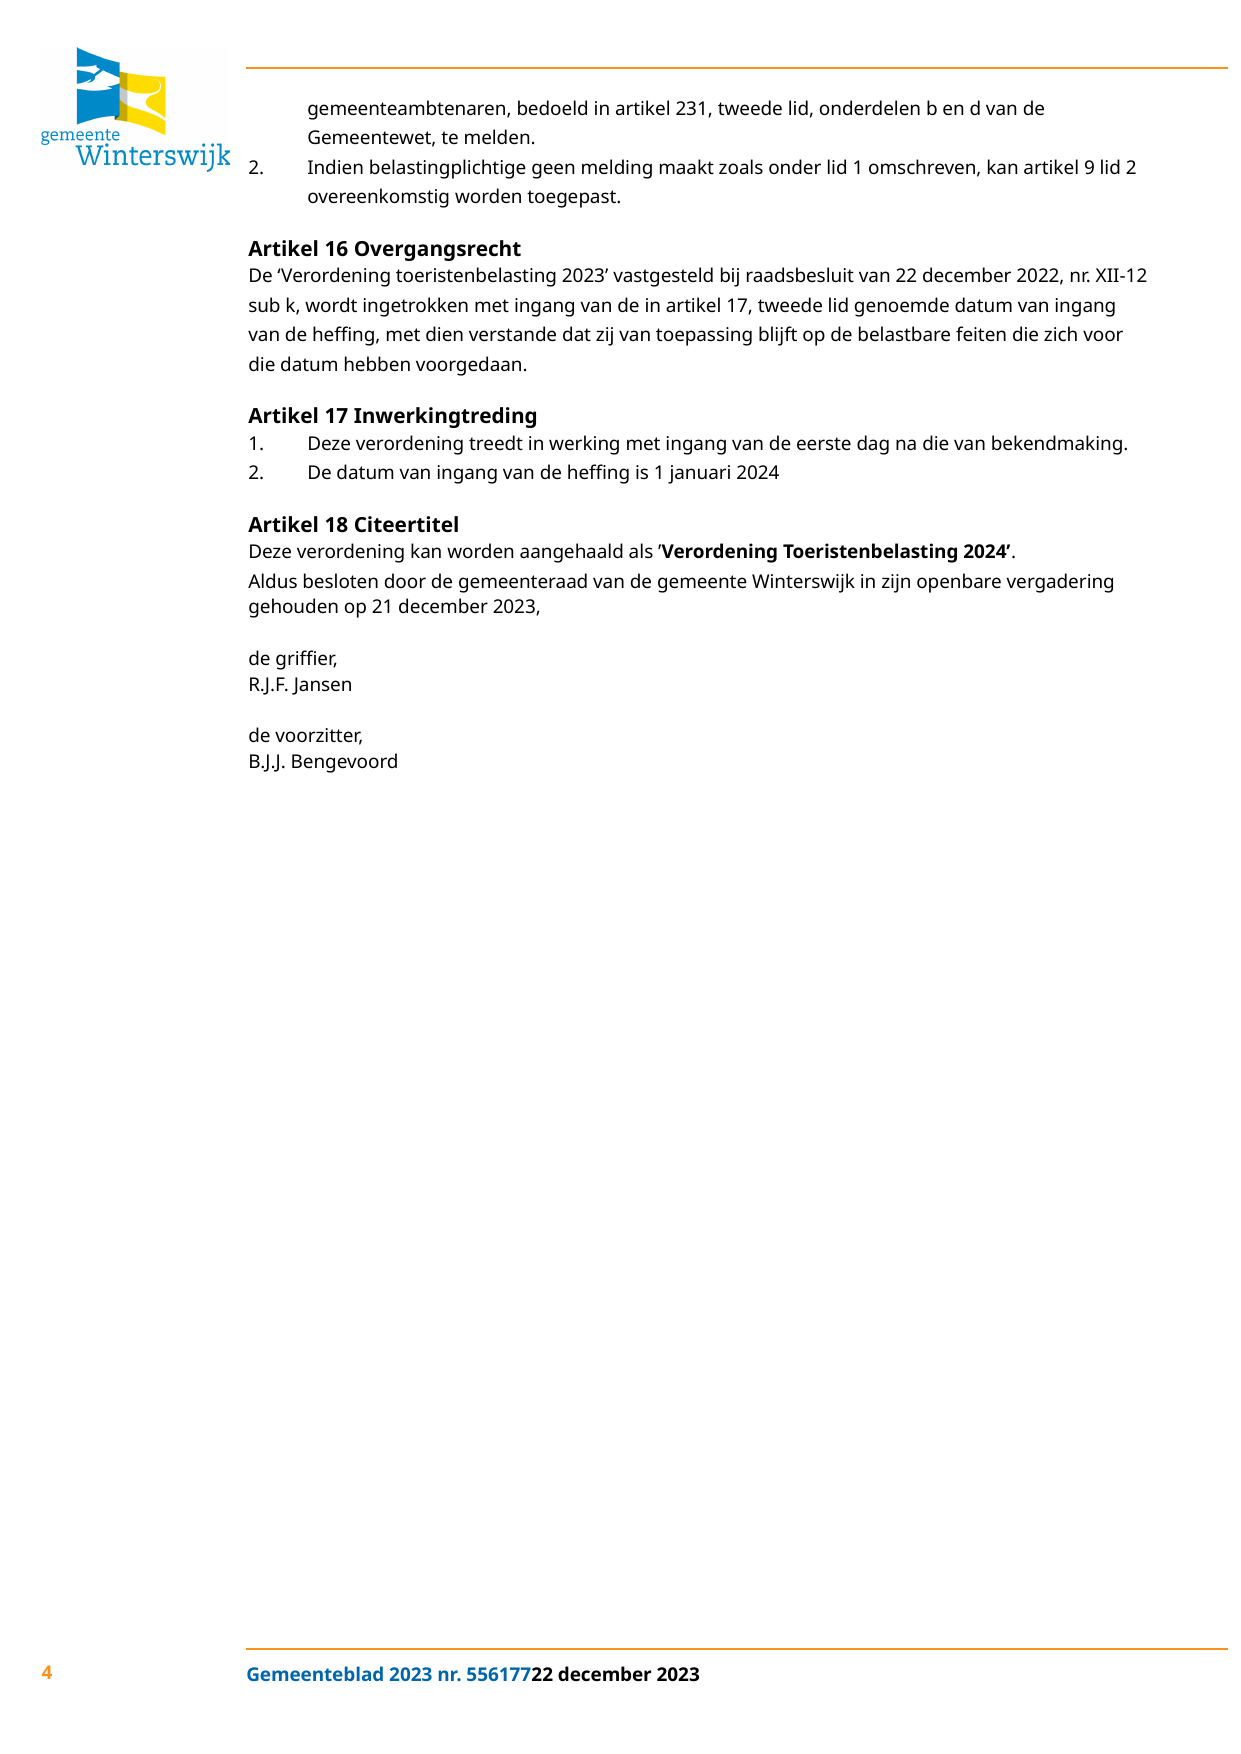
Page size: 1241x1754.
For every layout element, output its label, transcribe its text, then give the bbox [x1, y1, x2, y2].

picture [41, 47, 231, 172]
picture [225, 153, 231, 162]
text Artikel 16 Overgangsrecht [248, 234, 1152, 262]
text de griffier, [248, 645, 1152, 671]
text Artikel 17 Inwerkingtreding [248, 402, 1152, 430]
list gemeenteambtenaren, bedoeld in artikel 231, tweede lid, onderdelen b en d van de Gemeentewet, te melden. [248, 95, 1152, 150]
text B.J.J. Bengevoord [248, 748, 1152, 774]
text R.J.F. Jansen [248, 671, 1152, 697]
text Aldus besloten door de gemeenteraad van de gemeente Winterswijk in zijn openbare vergadering gehouden op 21 december 2023, [248, 568, 1152, 619]
text Deze verordening kan worden aangehaald als ’Verordening Toeristenbelasting 2024’. [248, 538, 1152, 564]
list Deze verordening treedt in werking met ingang van de eerste dag na die van bekendmaking. [248, 430, 1152, 456]
text Artikel 18 Citeertitel [248, 510, 1152, 538]
text de voorzitter, [248, 722, 1152, 748]
text De ‘Verordening toeristenbelasting 2023’ vastgesteld bij raadsbesluit van 22 december 2022, nr. XII-12 sub k, wordt ingetrokken met ingang van de in artikel 17, tweede lid genoemde datum van ingang van de heffing, met dien verstande dat zij van toepassing blijft op de belastbare feiten die zich voor die datum hebben voorgedaan. [248, 262, 1152, 377]
list Indien belastingplichtige geen melding maakt zoals onder lid 1 omschreven, kan artikel 9 lid 2 overeenkomstig worden toegepast. [248, 154, 1152, 209]
list De datum van ingang van de heffing is 1 januari 2024 [248, 459, 1152, 485]
